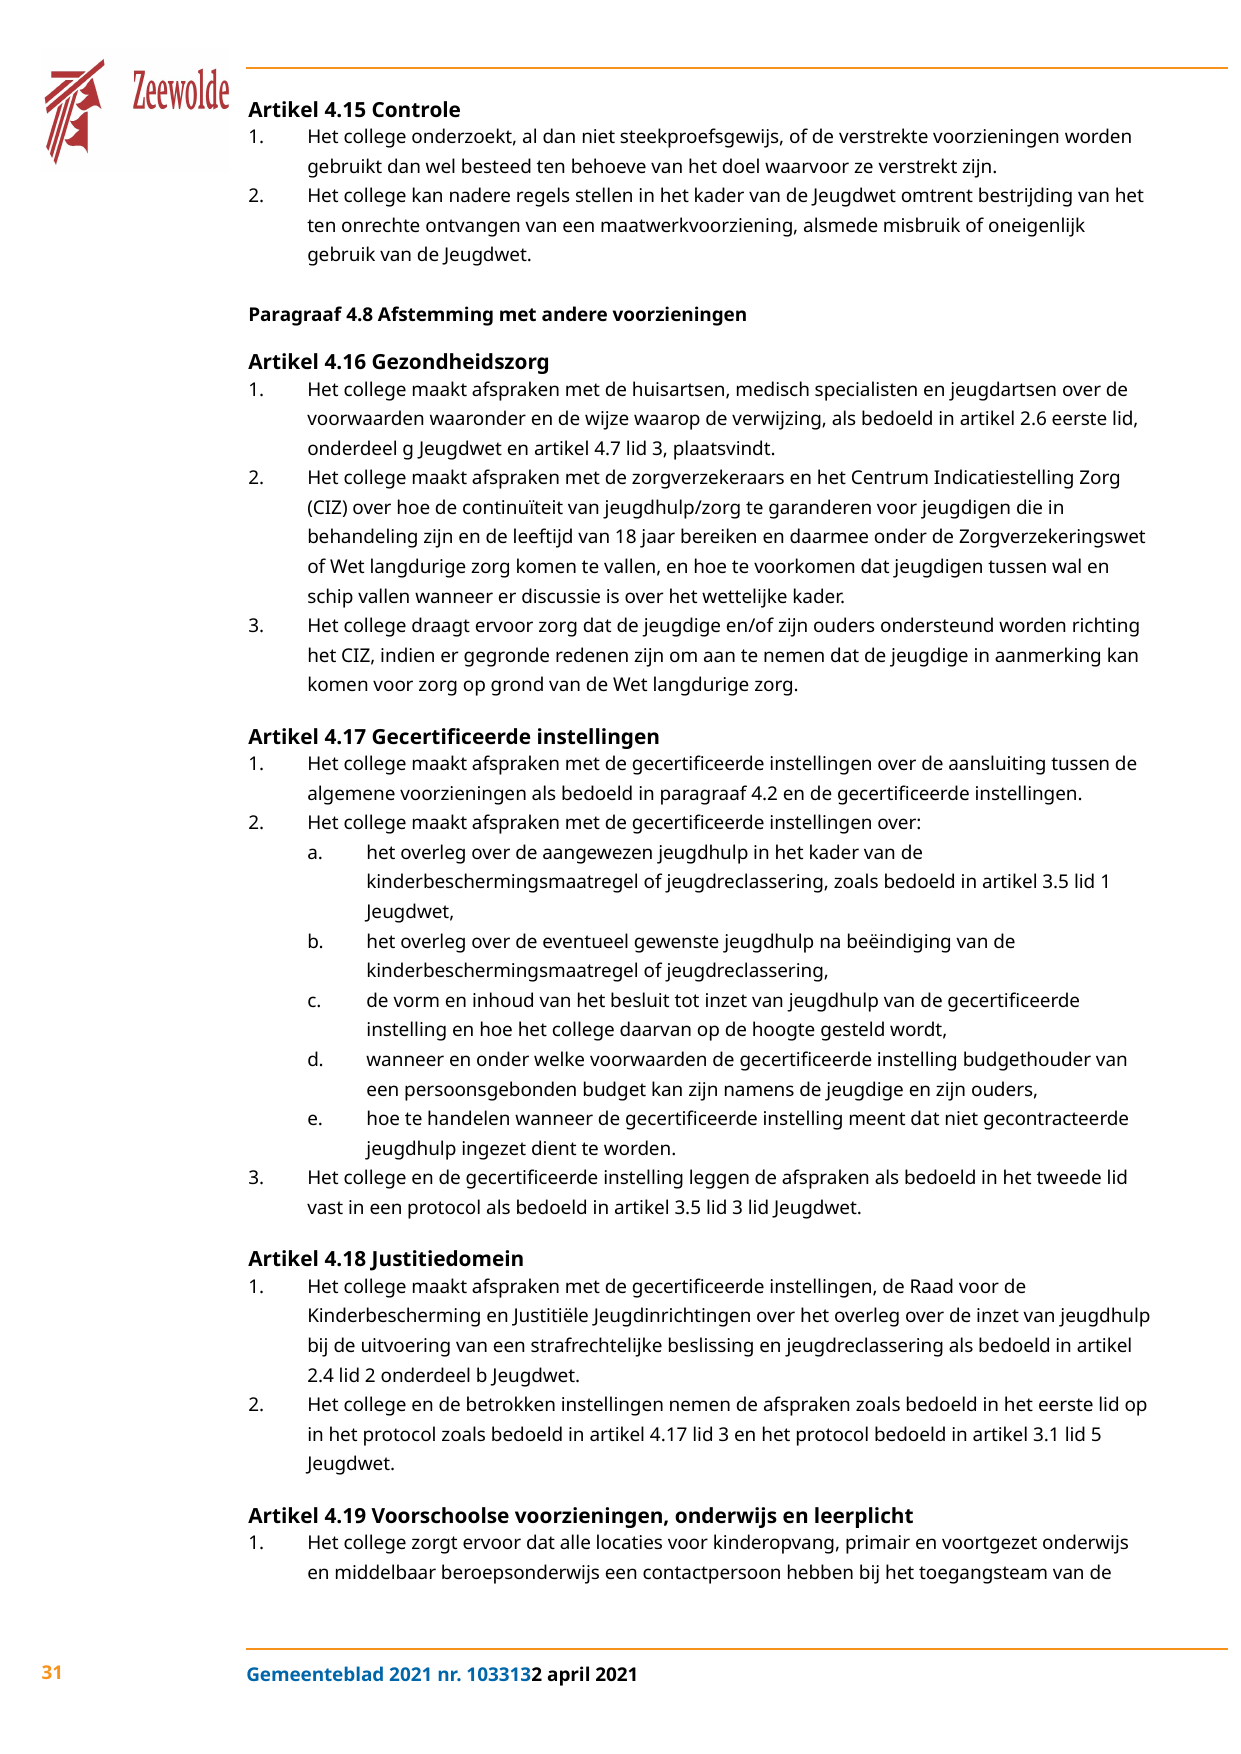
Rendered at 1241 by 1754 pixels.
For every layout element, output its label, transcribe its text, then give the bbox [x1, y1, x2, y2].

list Het college maakt afspraken met de zorgverzekeraars en het Centrum Indicatiestelling Zorg (CIZ) over hoe de continuïteit van jeugdhulp/zorg te garanderen voor jeugdigen die in behandeling zijn en de leeftijd van 18 jaar bereiken en daarmee onder de Zorgverzekeringswet of Wet langdurige zorg komen te vallen, en hoe te voorkomen dat jeugdigen tussen wal en schip vallen wanneer er discussie is over het wettelijke kader. [248, 464, 1152, 608]
list Het college onderzoekt, al dan niet steekproefsgewijs, of de verstrekte voorzieningen worden gebruikt dan wel besteed ten behoeve van het doel waarvoor ze verstrekt zijn. [248, 123, 1152, 178]
list Het college maakt afspraken met de huisartsen, medisch specialisten en jeugdartsen over de voorwaarden waaronder en de wijze waarop de verwijzing, als bedoeld in artikel 2.6 eerste lid, onderdeel g Jeugdwet en artikel 4.7 lid 3, plaatsvindt. [248, 376, 1152, 461]
text Artikel 4.17 Gecertificeerde instellingen [248, 722, 1152, 750]
text Artikel 4.16 Gezondheidszorg [248, 347, 1152, 376]
list Het college kan nadere regels stellen in het kader van de Jeugdwet omtrent bestrijding van het ten onrechte ontvangen van een maatwerkvoorziening, alsmede misbruik of oneigenlijk gebruik van de Jeugdwet. [248, 182, 1152, 267]
list het overleg over de eventueel gewenste jeugdhulp na beëindiging van de kinderbeschermingsmaatregel of jeugdreclassering, [307, 928, 1152, 983]
list Het college maakt afspraken met de gecertificeerde instellingen over de aansluiting tussen de algemene voorzieningen als bedoeld in paragraaf 4.2 en de gecertificeerde instellingen. [248, 750, 1152, 806]
list hoe te handelen wanneer de gecertificeerde instelling meent dat niet gecontracteerde jeugdhulp ingezet dient te worden. [307, 1105, 1152, 1161]
text Artikel 4.15 Controle [248, 95, 1152, 123]
list Het college en de betrokken instellingen nemen de afspraken zoals bedoeld in het eerste lid op in het protocol zoals bedoeld in artikel 4.17 lid 3 en het protocol bedoeld in artikel 3.1 lid 5 Jeugdwet. [248, 1391, 1152, 1476]
list Het college maakt afspraken met de gecertificeerde instellingen over: [248, 809, 1152, 835]
text Artikel 4.19 Voorschoolse voorzieningen, onderwijs en leerplicht [248, 1501, 1152, 1529]
list Het college zorgt ervoor dat alle locaties voor kinderopvang, primair en voortgezet onderwijs en middelbaar beroepsonderwijs een contactpersoon hebben bij het toegangsteam van de [248, 1529, 1152, 1585]
list Het college draagt ervoor zorg dat de jeugdige en/of zijn ouders ondersteund worden richting het CIZ, indien er gegronde redenen zijn om aan te nemen dat de jeugdige in aanmerking kan komen voor zorg op grond van de Wet langdurige zorg. [248, 612, 1152, 697]
text Paragraaf 4.8 Afstemming met andere voorzieningen [248, 301, 1152, 326]
list wanneer en onder welke voorwaarden de gecertificeerde instelling budgethouder van een persoonsgebonden budget kan zijn namens de jeugdige en zijn ouders, [307, 1046, 1152, 1102]
list Het college maakt afspraken met de gecertificeerde instellingen, de Raad voor de Kinderbescherming en Justitiële Jeugdinrichtingen over het overleg over de inzet van jeugdhulp bij de uitvoering van een strafrechtelijke beslissing en jeugdreclassering als bedoeld in artikel 2.4 lid 2 onderdeel b Jeugdwet. [248, 1273, 1152, 1387]
list Het college en de gecertificeerde instelling leggen de afspraken als bedoeld in het tweede lid vast in een protocol als bedoeld in artikel 3.5 lid 3 lid Jeugdwet. [248, 1164, 1152, 1220]
list de vorm en inhoud van het besluit tot inzet van jeugdhulp van de gecertificeerde instelling en hoe het college daarvan op de hoogte gesteld wordt, [307, 987, 1152, 1042]
text Artikel 4.18 Justitiedomein [248, 1244, 1152, 1273]
list het overleg over de aangewezen jeugdhulp in het kader van de kinderbeschermingsmaatregel of jeugdreclassering, zoals bedoeld in artikel 3.5 lid 1 Jeugdwet, [307, 839, 1152, 924]
picture [41, 47, 231, 172]
